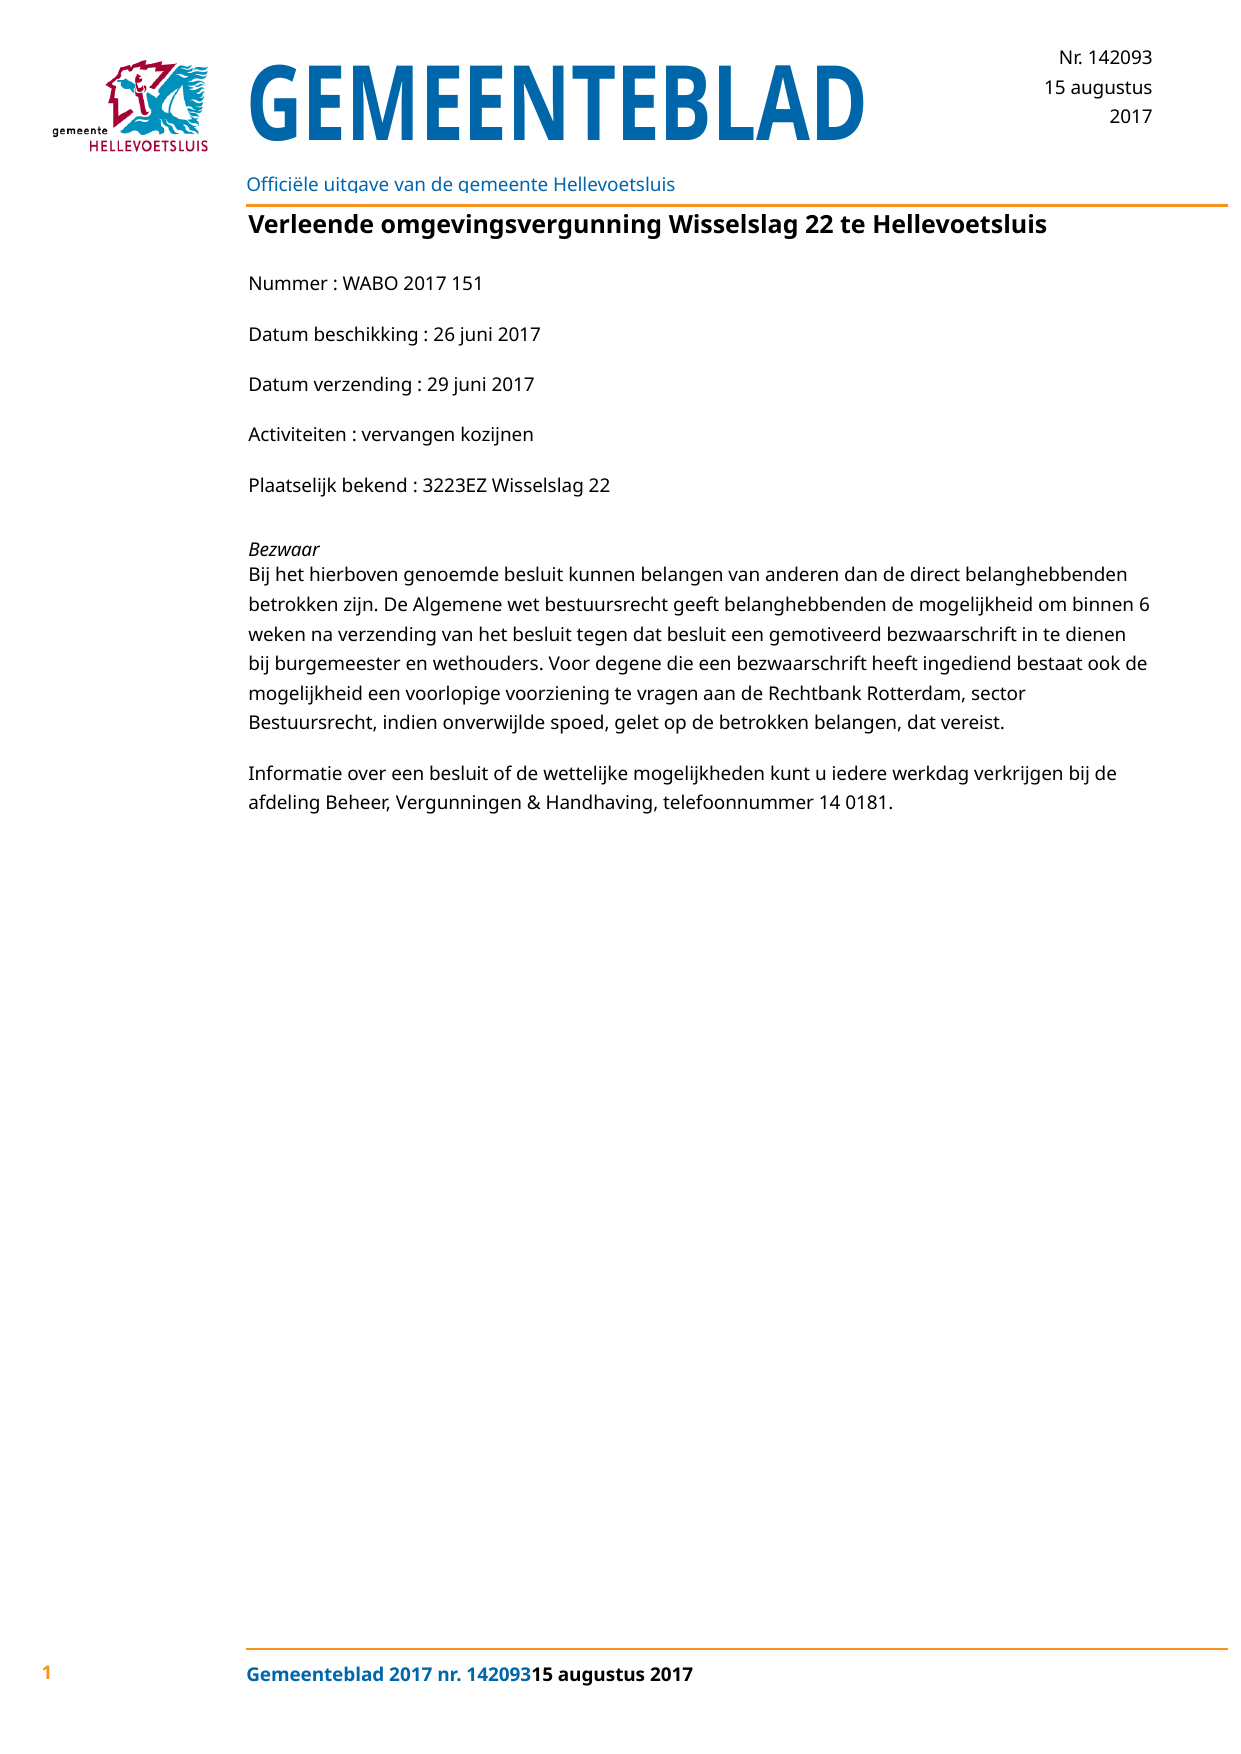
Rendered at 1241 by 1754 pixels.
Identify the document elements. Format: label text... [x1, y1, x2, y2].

text Nummer : WABO 2017 151 [248, 270, 1152, 296]
text Datum verzending : 29 juni 2017 [248, 371, 1152, 397]
text Activiteiten : vervangen kozijnen [248, 422, 1152, 447]
text Informatie over een besluit of de wettelijke mogelijkheden kunt u iedere werkdag verkrijgen bij de afdeling Beheer, Vergunningen & Handhaving, telefoonnummer 14 0181. [248, 760, 1152, 815]
text Bij het hierboven genoemde besluit kunnen belangen van anderen dan de direct belanghebbenden betrokken zijn. De Algemene wet bestuursrecht geeft belanghebbenden de mogelijkheid om binnen 6 weken na verzending van het besluit tegen dat besluit een gemotiveerd bezwaarschrift in te dienen bij burgemeester en wethouders. Voor degene die een bezwaarschrift heeft ingediend bestaat ook de mogelijkheid een voorlopige voorziening te vragen aan de Rechtbank Rotterdam, sector Bestuursrecht, indien onverwijlde spoed, gelet op de betrokken belangen, dat vereist. [248, 562, 1152, 735]
text Bezwaar [248, 536, 1152, 562]
picture [41, 47, 231, 172]
text Datum beschikking : 26 juni 2017 [248, 321, 1152, 346]
text Verleende omgevingsvergunning Wisselslag 22 te Hellevoetsluis [248, 207, 1152, 241]
text Plaatselijk bekend : 3223EZ Wisselslag 22 [248, 472, 1152, 498]
